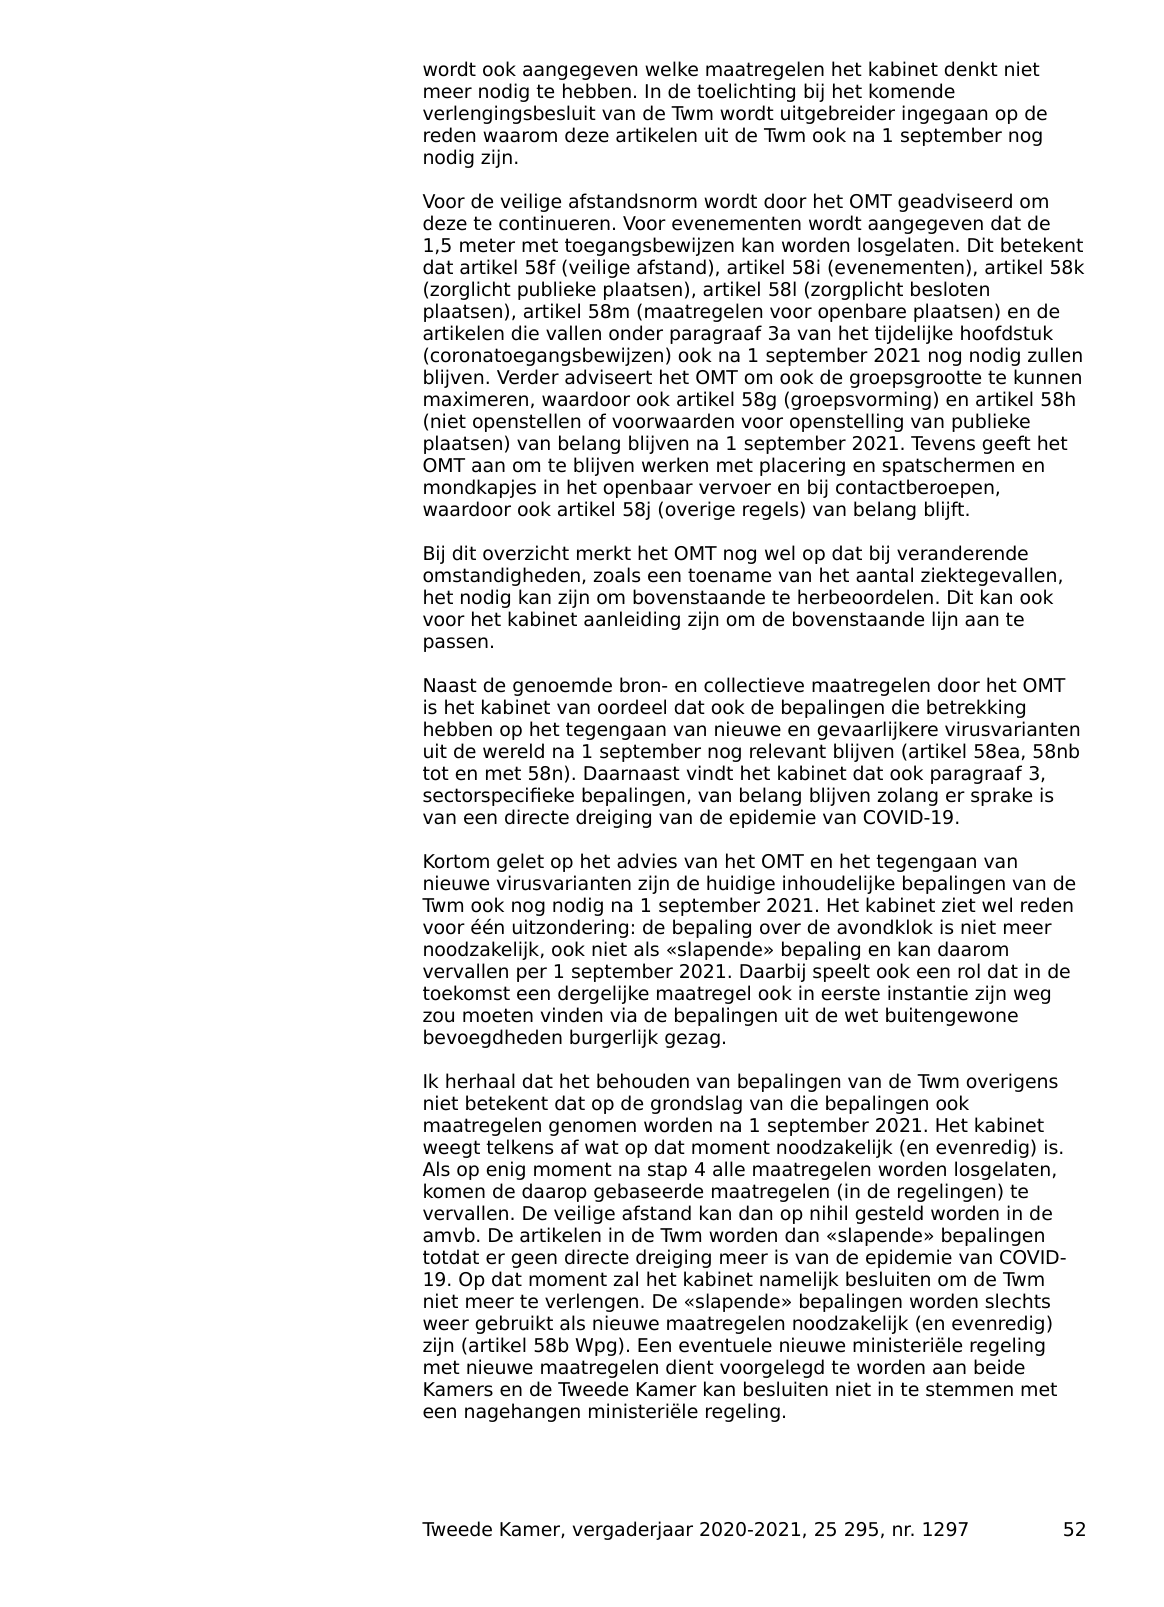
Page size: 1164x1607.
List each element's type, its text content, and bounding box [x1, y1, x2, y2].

text wordt ook aangegeven welke maatregelen het kabinet denkt niet meer nodig te hebben. In de toelichting bij het komende verlengingsbesluit van de Twm wordt uitgebreider ingegaan op de reden waarom deze artikelen uit de Twm ook na 1 september nog nodig zijn. [422, 59, 1087, 169]
text Bij dit overzicht merkt het OMT nog wel op dat bij veranderende omstandigheden, zoals een toename van het aantal ziektegevallen, het nodig kan zijn om bovenstaande te herbeoordelen. Dit kan ook voor het kabinet aanleiding zijn om de bovenstaande lijn aan te passen. [422, 543, 1087, 653]
text Naast de genoemde bron- en collectieve maatregelen door het OMT is het kabinet van oordeel dat ook de bepalingen die betrekking hebben op het tegengaan van nieuwe en gevaarlijkere virusvarianten uit de wereld na 1 september nog relevant blijven (artikel 58ea, 58nb tot en met 58n). Daarnaast vindt het kabinet dat ook paragraaf 3, sectorspecifieke bepalingen, van belang blijven zolang er sprake is van een directe dreiging van de epidemie van COVID-19. [422, 675, 1087, 829]
text Ik herhaal dat het behouden van bepalingen van de Twm overigens niet betekent dat op de grondslag van die bepalingen ook maatregelen genomen worden na 1 september 2021. Het kabinet weegt telkens af wat op dat moment noodzakelijk (en evenredig) is. Als op enig moment na stap 4 alle maatregelen worden losgelaten, komen de daarop gebaseerde maatregelen (in de regelingen) te vervallen. De veilige afstand kan dan op nihil gesteld worden in de amvb. De artikelen in de Twm worden dan «slapende» bepalingen totdat er geen directe dreiging meer is van de epidemie van COVID-19. Op dat moment zal het kabinet namelijk besluiten om de Twm niet meer te verlengen. De «slapende» bepalingen worden slechts weer gebruikt als nieuwe maatregelen noodzakelijk (en evenredig) zijn (artikel 58b Wpg). Een eventuele nieuwe ministeriële regeling met nieuwe maatregelen dient voorgelegd te worden aan beide Kamers en de Tweede Kamer kan besluiten niet in te stemmen met een nagehangen ministeriële regeling. [422, 1071, 1087, 1423]
text Voor de veilige afstandsnorm wordt door het OMT geadviseerd om deze te continueren. Voor evenementen wordt aangegeven dat de 1,5 meter met toegangsbewijzen kan worden losgelaten. Dit betekent dat artikel 58f (veilige afstand), artikel 58i (evenementen), artikel 58k (zorglicht publieke plaatsen), artikel 58l (zorgplicht besloten plaatsen), artikel 58m (maatregelen voor openbare plaatsen) en de artikelen die vallen onder paragraaf 3a van het tijdelijke hoofdstuk (coronatoegangsbewijzen) ook na 1 september 2021 nog nodig zullen blijven. Verder adviseert het OMT om ook de groepsgrootte te kunnen maximeren, waardoor ook artikel 58g (groepsvorming) en artikel 58h (niet openstellen of voorwaarden voor openstelling van publieke plaatsen) van belang blijven na 1 september 2021. Tevens geeft het OMT aan om te blijven werken met placering en spatschermen en mondkapjes in het openbaar vervoer en bij contactberoepen, waardoor ook artikel 58j (overige regels) van belang blijft. [422, 191, 1087, 521]
text Kortom gelet op het advies van het OMT en het tegengaan van nieuwe virusvarianten zijn de huidige inhoudelijke bepalingen van de Twm ook nog nodig na 1 september 2021. Het kabinet ziet wel reden voor één uitzondering: de bepaling over de avondklok is niet meer noodzakelijk, ook niet als «slapende» bepaling en kan daarom vervallen per 1 september 2021. Daarbij speelt ook een rol dat in de toekomst een dergelijke maatregel ook in eerste instantie zijn weg zou moeten vinden via de bepalingen uit de wet buitengewone bevoegdheden burgerlijk gezag. [422, 851, 1087, 1049]
